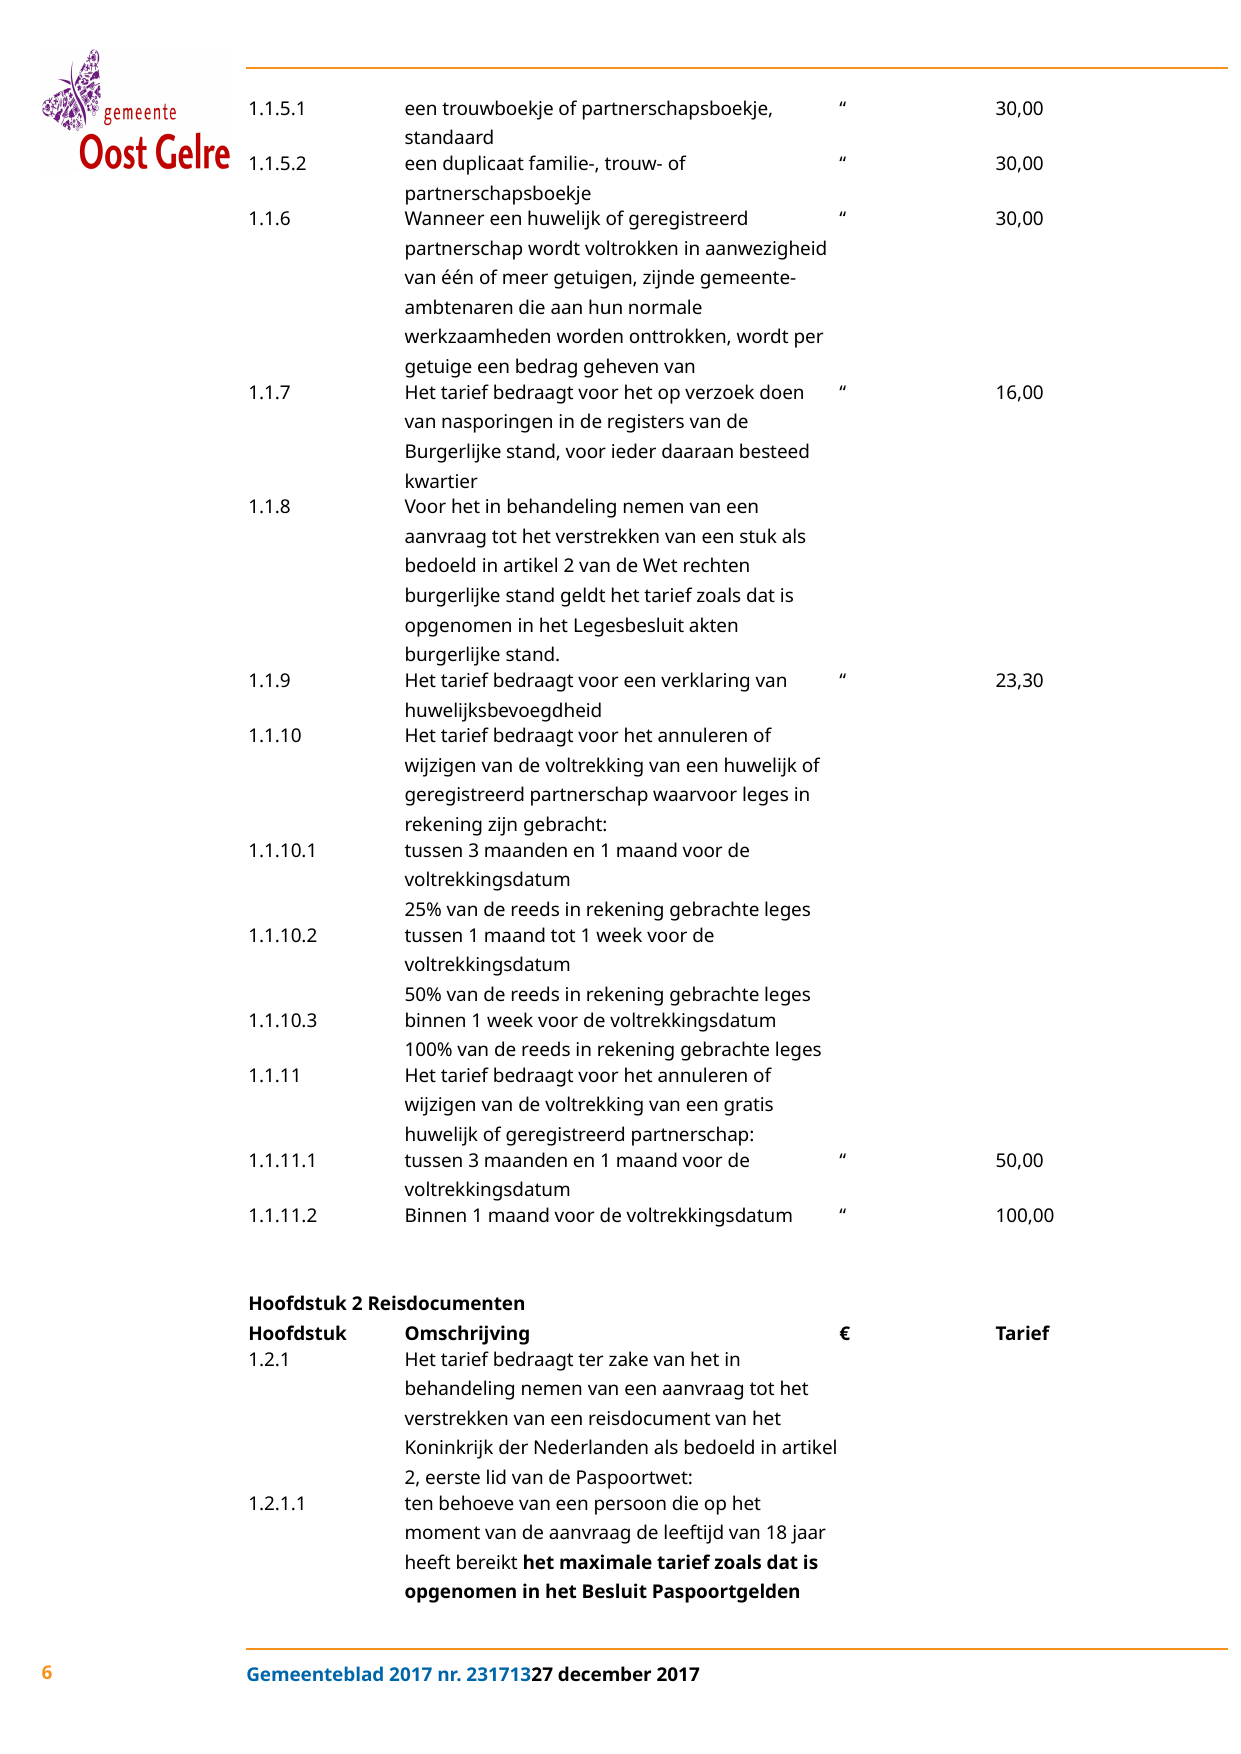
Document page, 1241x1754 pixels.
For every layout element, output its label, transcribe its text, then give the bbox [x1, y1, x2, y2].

table_cell een duplicaat familie-, trouw- of partnerschapsboekje [404, 150, 839, 205]
table_cell 1.1.10 [248, 723, 404, 837]
table_cell 50,00 [995, 1147, 1152, 1202]
table_cell 1.1.11.1 [248, 1147, 404, 1202]
table_cell [995, 1490, 1152, 1604]
table_header € [839, 1320, 995, 1346]
table_cell Het tarief bedraagt voor het op verzoek doen van nasporingen in de registers van de Burgerlijke stand, voor ieder daaraan besteed kwartier [404, 379, 839, 493]
table_cell “ [839, 205, 995, 379]
table_cell 30,00 [995, 150, 1152, 205]
table_cell 23,30 [995, 667, 1152, 722]
table_header Omschrijving [404, 1320, 839, 1346]
table_cell [995, 1007, 1152, 1062]
table_cell Het tarief bedraagt voor een verklaring van huwelijksbevoegdheid [404, 667, 839, 722]
table_cell [995, 1062, 1152, 1147]
table_cell Binnen 1 maand voor de voltrekkingsdatum [404, 1202, 839, 1228]
table_cell 1.1.5.1 [248, 95, 404, 150]
table_cell “ [839, 1147, 995, 1202]
table_cell ten behoeve van een persoon die op het moment van de aanvraag de leeftijd van 18 jaar heeft bereikt het maximale tarief zoals dat is opgenomen in het Besluit Paspoortgelden [404, 1490, 839, 1604]
table_cell [839, 922, 995, 1007]
table_cell [995, 723, 1152, 837]
table_cell tussen 3 maanden en 1 maand voor de voltrekkingsdatum [404, 1147, 839, 1202]
table_cell “ [839, 1202, 995, 1228]
table_cell [839, 1062, 995, 1147]
table_cell [839, 837, 995, 922]
table_cell tussen 1 maand tot 1 week voor de voltrekkingsdatum 50% van de reeds in rekening gebrachte leges [404, 922, 839, 1007]
table_cell 30,00 [995, 95, 1152, 150]
table_cell 1.1.10.1 [248, 837, 404, 922]
table_cell een trouwboekje of partnerschapsboekje, standaard [404, 95, 839, 150]
table_cell “ [839, 667, 995, 722]
table_cell Het tarief bedraagt voor het annuleren of wijzigen van de voltrekking van een gratis huwelijk of geregistreerd partnerschap: [404, 1062, 839, 1147]
table_cell 1.1.7 [248, 379, 404, 493]
table_cell [839, 723, 995, 837]
table_cell Het tarief bedraagt voor het annuleren of wijzigen van de voltrekking van een huwelijk of geregistreerd partnerschap waarvoor leges in rekening zijn gebracht: [404, 723, 839, 837]
table_cell 1.1.8 [248, 494, 404, 667]
table_cell [839, 494, 995, 667]
table_cell [839, 1490, 995, 1604]
table_cell 30,00 [995, 205, 1152, 379]
table_cell 16,00 [995, 379, 1152, 493]
table_cell [995, 1346, 1152, 1490]
table_cell 1.1.10.3 [248, 1007, 404, 1062]
table_cell “ [839, 379, 995, 493]
table_header Tarief [995, 1320, 1152, 1346]
table_header Hoofdstuk [248, 1320, 404, 1346]
table_cell “ [839, 95, 995, 150]
table_cell 1.1.11 [248, 1062, 404, 1147]
table_cell [995, 922, 1152, 1007]
table_cell [995, 494, 1152, 667]
table_cell 1.2.1 [248, 1346, 404, 1490]
table_cell 1.1.10.2 [248, 922, 404, 1007]
table_cell Het tarief bedraagt ter zake van het in behandeling nemen van een aanvraag tot het verstrekken van een reisdocument van het Koninkrijk der Nederlanden als bedoeld in artikel 2, eerste lid van de Paspoortwet: [404, 1346, 839, 1490]
picture [41, 47, 231, 172]
table_cell Voor het in behandeling nemen van een aanvraag tot het verstrekken van een stuk als bedoeld in artikel 2 van de Wet rechten burgerlijke stand geldt het tarief zoals dat is opgenomen in het Legesbesluit akten burgerlijke stand. [404, 494, 839, 667]
table_cell 1.1.5.2 [248, 150, 404, 205]
table_cell [839, 1007, 995, 1062]
table_cell Wanneer een huwelijk of geregistreerd partnerschap wordt voltrokken in aanwezigheid van één of meer getuigen, zijnde gemeente-ambtenaren die aan hun normale werkzaamheden worden onttrokken, wordt per getuige een bedrag geheven van [404, 205, 839, 379]
table_cell tussen 3 maanden en 1 maand voor de voltrekkingsdatum 25% van de reeds in rekening gebrachte leges [404, 837, 839, 922]
table_cell 1.2.1.1 [248, 1490, 404, 1604]
table_cell [995, 837, 1152, 922]
table_cell 1.1.11.2 [248, 1202, 404, 1228]
table_cell binnen 1 week voor de voltrekkingsdatum 100% van de reeds in rekening gebrachte leges [404, 1007, 839, 1062]
table_cell [839, 1346, 995, 1490]
text Hoofdstuk 2 Reisdocumenten [248, 1290, 1152, 1316]
table_cell 1.1.9 [248, 667, 404, 722]
table_cell 1.1.6 [248, 205, 404, 379]
table_cell 100,00 [995, 1202, 1152, 1228]
table_cell “ [839, 150, 995, 205]
